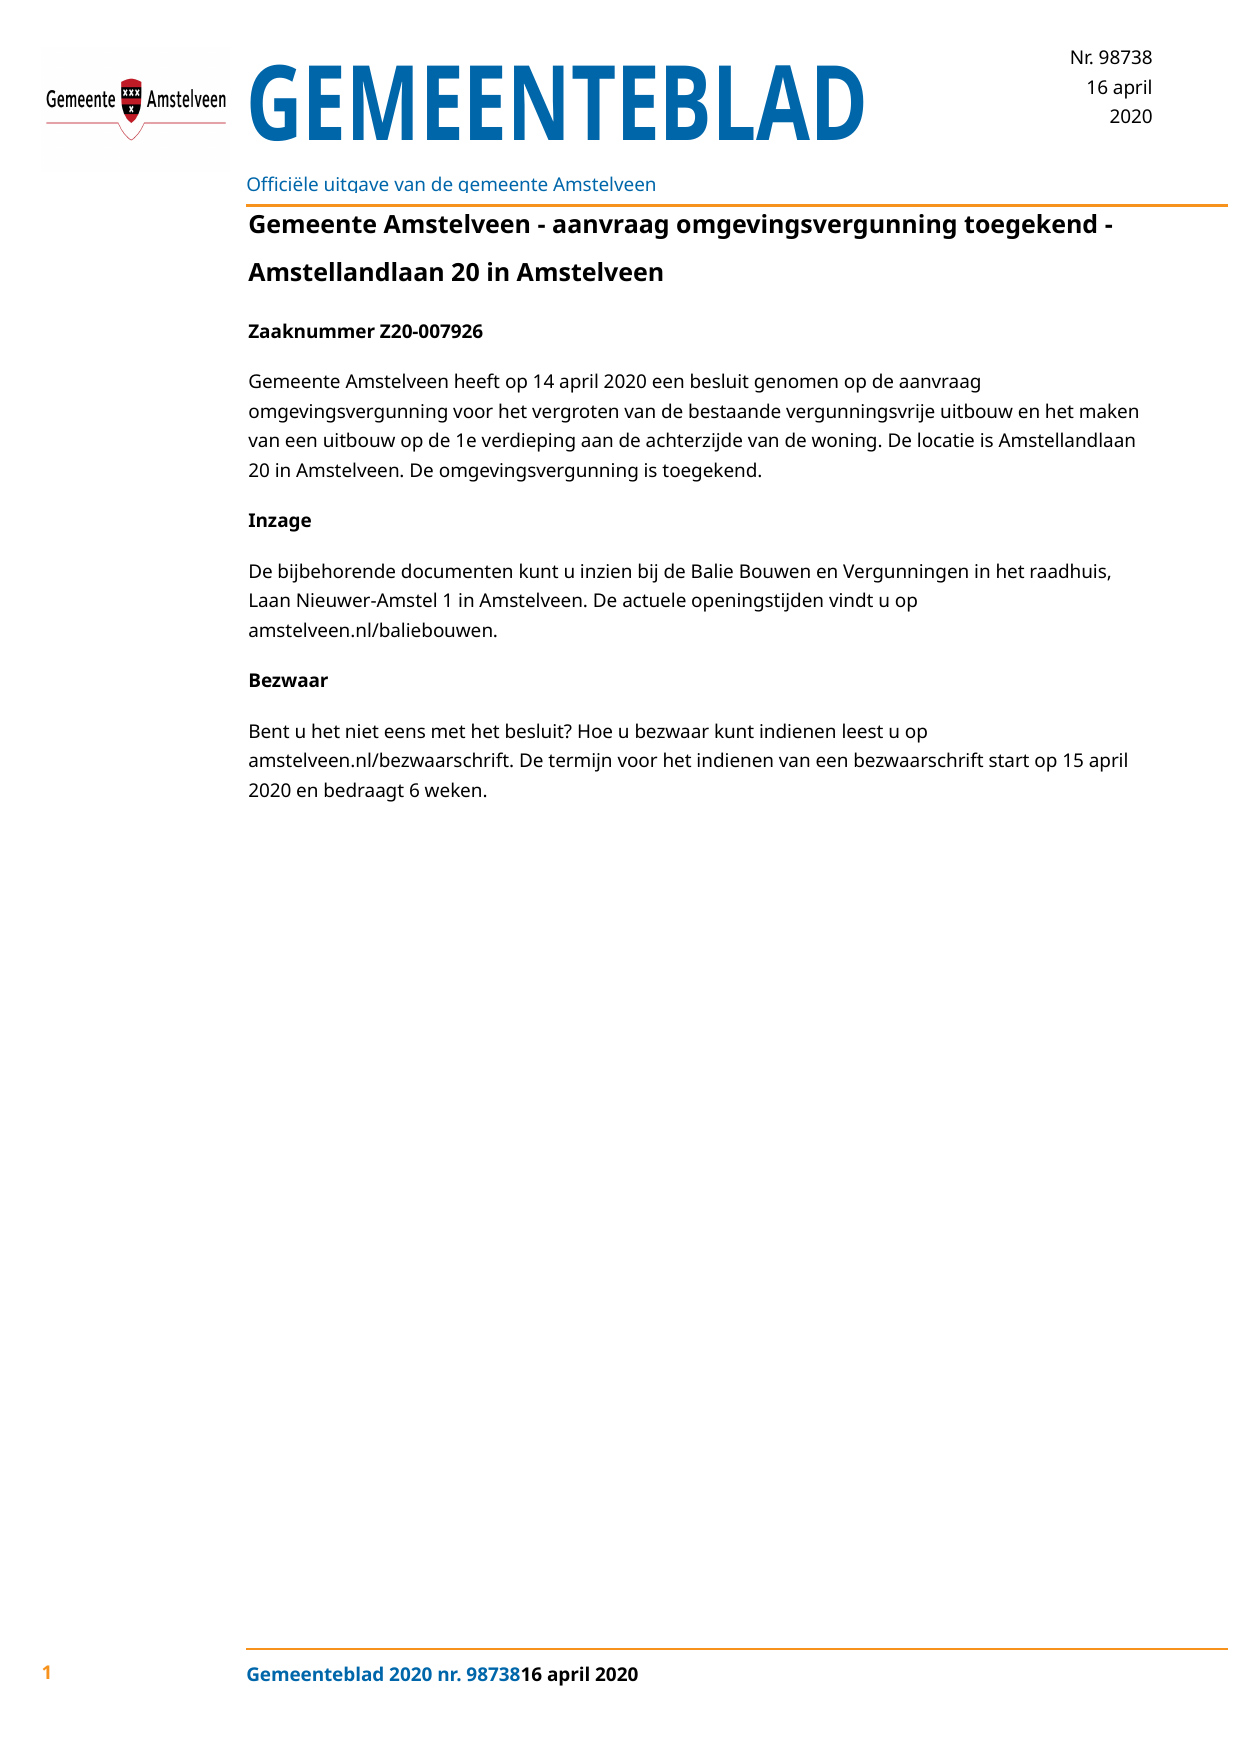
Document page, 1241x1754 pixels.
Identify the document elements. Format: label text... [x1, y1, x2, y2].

text Bent u het niet eens met het besluit? Hoe u bezwaar kunt indienen leest u op amstelveen.nl/bezwaarschrift. De termijn voor het indienen van een bezwaarschrift start op 15 april 2020 en bedraagt 6 weken. [248, 718, 1152, 803]
text Gemeente Amstelveen heeft op 14 april 2020 een besluit genomen op de aanvraag omgevingsvergunning voor het vergroten van de bestaande vergunningsvrije uitbouw en het maken van een uitbouw op de 1e verdieping aan de achterzijde van de woning. De locatie is Amstellandlaan 20 in Amstelveen. De omgevingsvergunning is toegekend. [248, 368, 1152, 483]
text Bezwaar [248, 667, 1152, 693]
text Gemeente Amstelveen - aanvraag omgevingsvergunning toegekend - Amstellandlaan 20 in Amstelveen [248, 207, 1152, 288]
text Zaaknummer Z20-007926 [248, 318, 1152, 344]
text De bijbehorende documenten kunt u inzien bij de Balie Bouwen en Vergunningen in het raadhuis, Laan Nieuwer-Amstel 1 in Amstelveen. De actuele openingstijden vindt u op amstelveen.nl/baliebouwen. [248, 558, 1152, 643]
picture [41, 47, 231, 172]
text Inzage [248, 507, 1152, 533]
